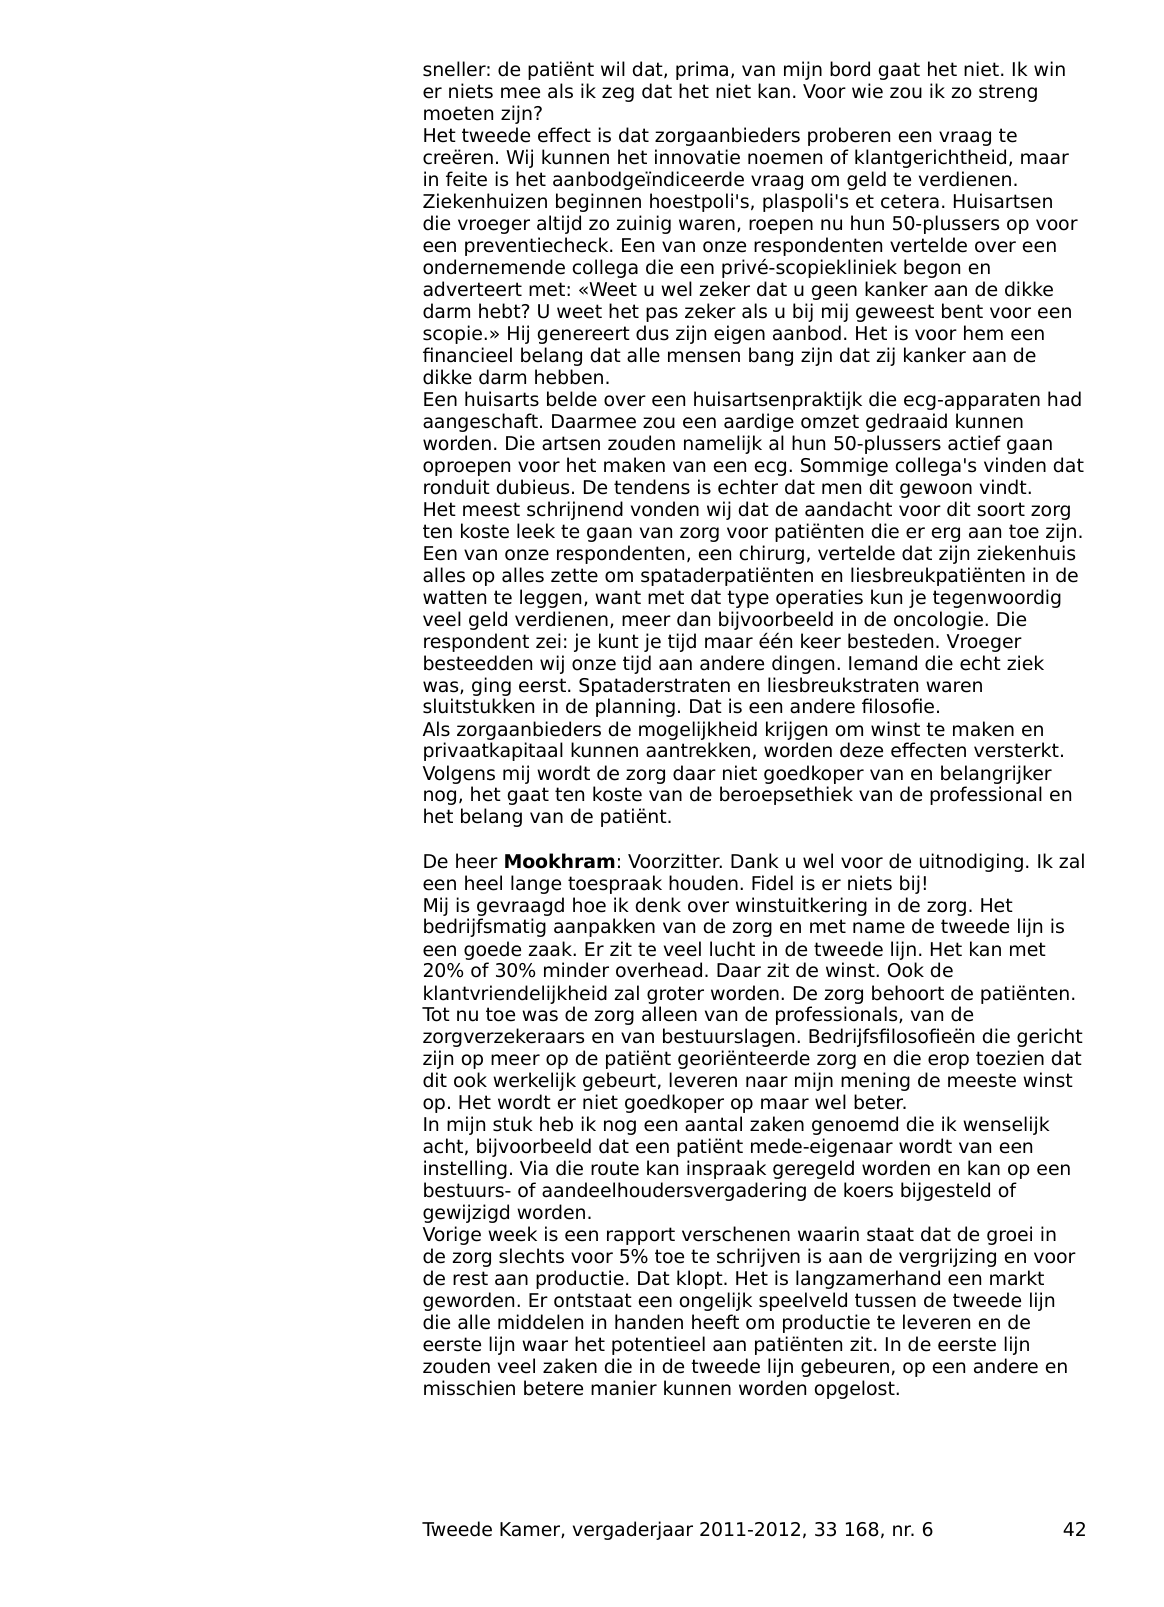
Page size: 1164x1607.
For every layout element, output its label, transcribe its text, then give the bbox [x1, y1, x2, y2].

text Vorige week is een rapport verschenen waarin staat dat de groei in de zorg slechts voor 5% toe te schrijven is aan de vergrijzing en voor de rest aan productie. Dat klopt. Het is langzamerhand een markt geworden. Er ontstaat een ongelijk speelveld tussen de tweede lijn die alle middelen in handen heeft om productie te leveren en de eerste lijn waar het potentieel aan patiënten zit. In de eerste lijn zouden veel zaken die in de tweede lijn gebeuren, op een andere en misschien betere manier kunnen worden opgelost. [422, 1224, 1087, 1400]
text Het meest schrijnend vonden wij dat de aandacht voor dit soort zorg ten koste leek te gaan van zorg voor patiënten die er erg aan toe zijn. Een van onze respondenten, een chirurg, vertelde dat zijn ziekenhuis alles op alles zette om spataderpatiënten en liesbreukpatiënten in de watten te leggen, want met dat type operaties kun je tegenwoordig veel geld verdienen, meer dan bijvoorbeeld in de oncologie. Die respondent zei: je kunt je tijd maar één keer besteden. Vroeger besteedden wij onze tijd aan andere dingen. Iemand die echt ziek was, ging eerst. Spataderstraten en liesbreukstraten waren sluitstukken in de planning. Dat is een andere filosofie. [422, 499, 1087, 718]
text De heer Mookhram: Voorzitter. Dank u wel voor de uitnodiging. Ik zal een heel lange toespraak houden. Fidel is er niets bij! [422, 851, 1087, 894]
text Als zorgaanbieders de mogelijkheid krijgen om winst te maken en privaatkapitaal kunnen aantrekken, worden deze effecten versterkt. Volgens mij wordt de zorg daar niet goedkoper van en belangrijker nog, het gaat ten koste van de beroepsethiek van de professional en het belang van de patiënt. [422, 718, 1087, 828]
text sneller: de patiënt wil dat, prima, van mijn bord gaat het niet. Ik win er niets mee als ik zeg dat het niet kan. Voor wie zou ik zo streng moeten zijn? [422, 59, 1087, 125]
text Mij is gevraagd hoe ik denk over winstuitkering in de zorg. Het bedrijfsmatig aanpakken van de zorg en met name de tweede lijn is een goede zaak. Er zit te veel lucht in de tweede lijn. Het kan met 20% of 30% minder overhead. Daar zit de winst. Ook de klantvriendelijkheid zal groter worden. De zorg behoort de patiënten. Tot nu toe was de zorg alleen van de professionals, van de zorgverzekeraars en van bestuurslagen. Bedrijfsfilosofieën die gericht zijn op meer op de patiënt georiënteerde zorg en die erop toezien dat dit ook werkelijk gebeurt, leveren naar mijn mening de meeste winst op. Het wordt er niet goedkoper op maar wel beter. [422, 894, 1087, 1114]
text In mijn stuk heb ik nog een aantal zaken genoemd die ik wenselijk acht, bijvoorbeeld dat een patiënt mede-eigenaar wordt van een instelling. Via die route kan inspraak geregeld worden en kan op een bestuurs- of aandeelhoudersvergadering de koers bijgesteld of gewijzigd worden. [422, 1114, 1087, 1224]
text Het tweede effect is dat zorgaanbieders proberen een vraag te creëren. Wij kunnen het innovatie noemen of klantgerichtheid, maar in feite is het aanbodgeïndiceerde vraag om geld te verdienen. Ziekenhuizen beginnen hoestpoli's, plaspoli's et cetera. Huisartsen die vroeger altijd zo zuinig waren, roepen nu hun 50-plussers op voor een preventiecheck. Een van onze respondenten vertelde over een ondernemende collega die een privé-scopiekliniek begon en adverteert met: «Weet u wel zeker dat u geen kanker aan de dikke darm hebt? U weet het pas zeker als u bij mij geweest bent voor een scopie.» Hij genereert dus zijn eigen aanbod. Het is voor hem een financieel belang dat alle mensen bang zijn dat zij kanker aan de dikke darm hebben. [422, 125, 1087, 389]
text Een huisarts belde over een huisartsenpraktijk die ecg-apparaten had aangeschaft. Daarmee zou een aardige omzet gedraaid kunnen worden. Die artsen zouden namelijk al hun 50-plussers actief gaan oproepen voor het maken van een ecg. Sommige collega's vinden dat ronduit dubieus. De tendens is echter dat men dit gewoon vindt. [422, 389, 1087, 499]
